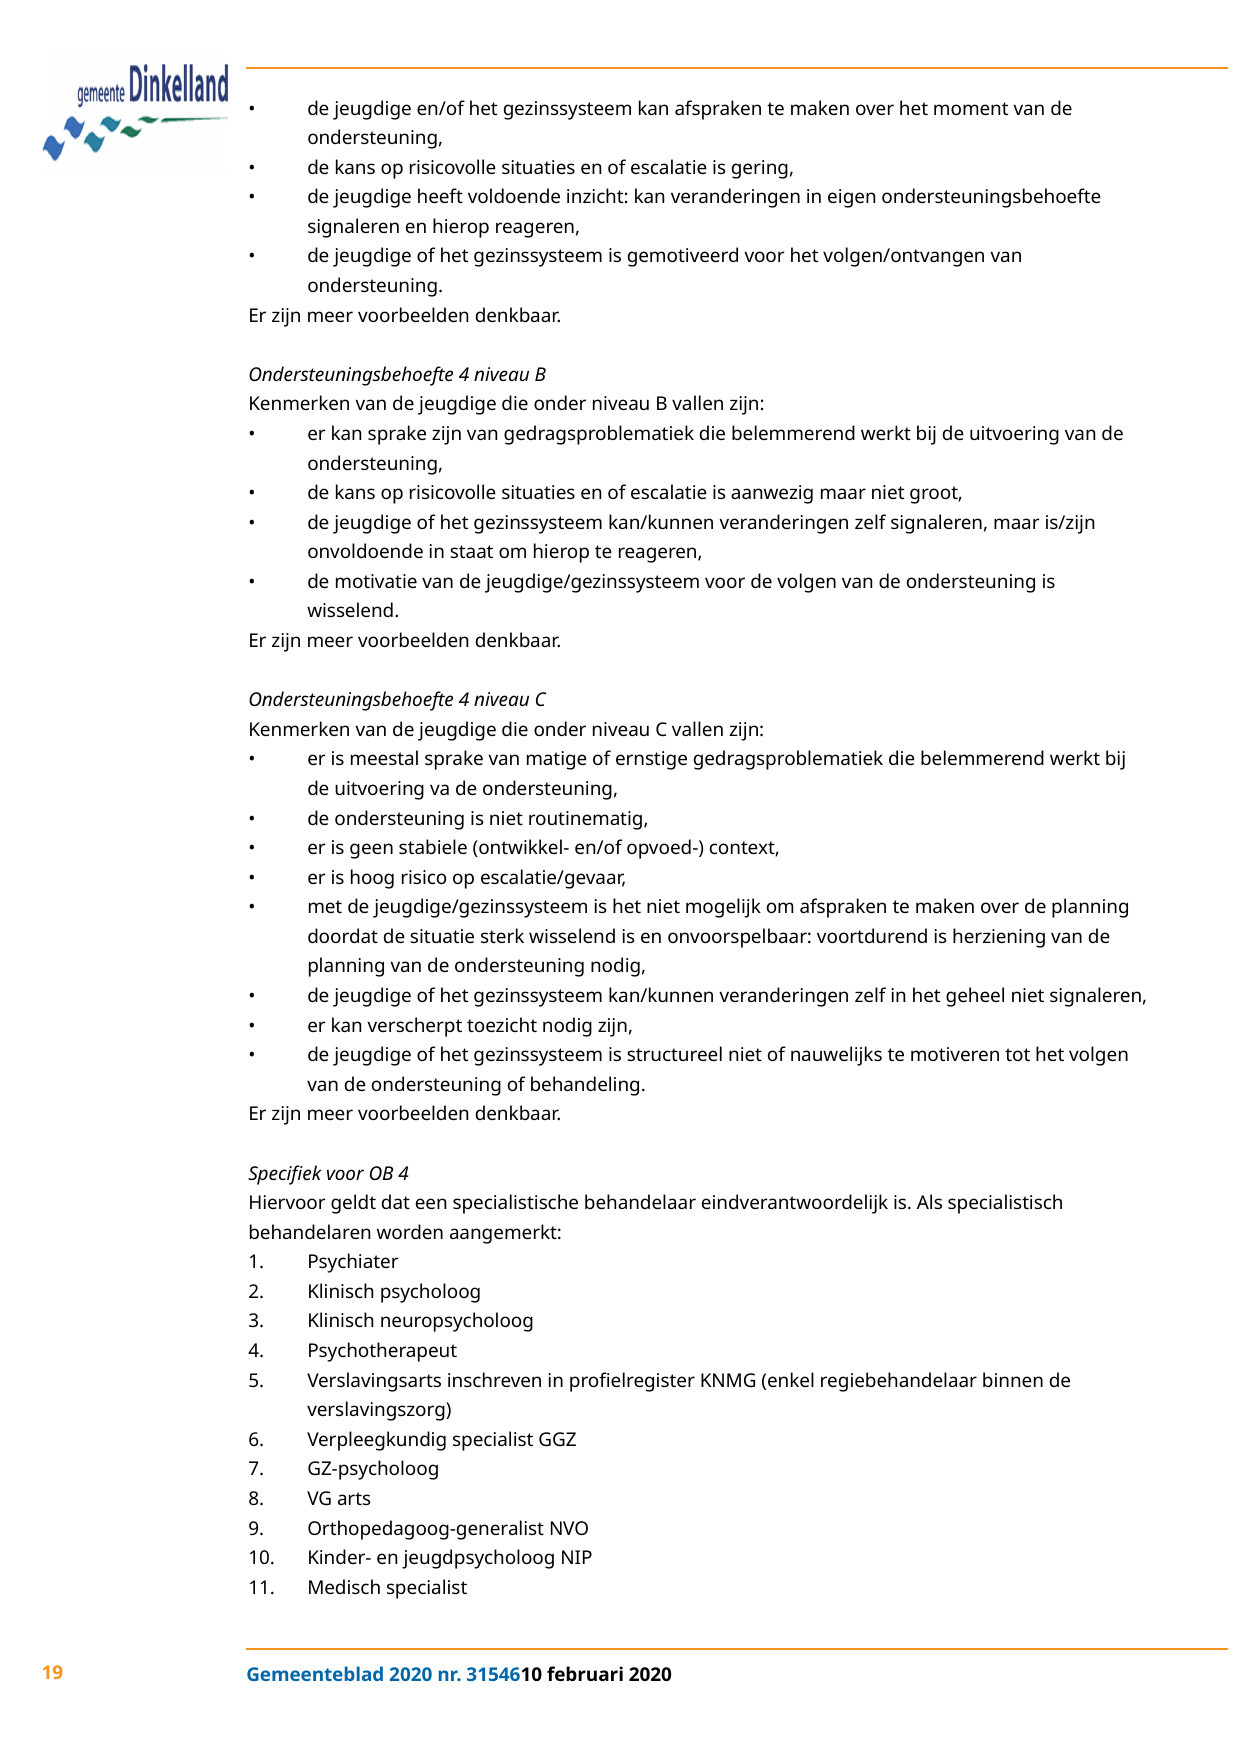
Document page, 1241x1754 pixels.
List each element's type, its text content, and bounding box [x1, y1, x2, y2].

list de jeugdige heeft voldoende inzicht: kan veranderingen in eigen ondersteuningsbehoefte signaleren en hierop reageren, [248, 183, 1152, 239]
text Er zijn meer voorbeelden denkbaar. [248, 1101, 1152, 1126]
list de ondersteuning is niet routinematig, [248, 805, 1152, 831]
list de kans op risicovolle situaties en of escalatie is aanwezig maar niet groot, [248, 479, 1152, 505]
list de motivatie van de jeugdige/gezinssysteem voor de volgen van de ondersteuning is wisselend. [248, 568, 1152, 623]
list de kans op risicovolle situaties en of escalatie is gering, [248, 154, 1152, 180]
picture [41, 47, 231, 172]
list GZ-psycholoog [248, 1456, 1152, 1481]
text Er zijn meer voorbeelden denkbaar. [248, 627, 1152, 653]
list Verslavingsarts inschreven in profielregister KNMG (enkel regiebehandelaar binnen de verslavingszorg) [248, 1367, 1152, 1422]
text Kenmerken van de jeugdige die onder niveau C vallen zijn: [248, 716, 1152, 742]
list VG arts [248, 1485, 1152, 1511]
list de jeugdige of het gezinssysteem is gemotiveerd voor het volgen/ontvangen van ondersteuning. [248, 243, 1152, 298]
list Psychotherapeut [248, 1337, 1152, 1363]
text Ondersteuningsbehoefte 4 niveau B [248, 361, 1152, 387]
list er is meestal sprake van matige of ernstige gedragsproblematiek die belemmerend werkt bij de uitvoering va de ondersteuning, [248, 746, 1152, 801]
list Medisch specialist [248, 1574, 1152, 1600]
list er is geen stabiele (ontwikkel- en/of opvoed-) context, [248, 834, 1152, 860]
list Psychiater [248, 1248, 1152, 1274]
list de jeugdige en/of het gezinssysteem kan afspraken te maken over het moment van de ondersteuning, [248, 95, 1152, 150]
list er kan verscherpt toezicht nodig zijn, [248, 1012, 1152, 1038]
list er is hoog risico op escalatie/gevaar, [248, 864, 1152, 890]
list de jeugdige of het gezinssysteem kan/kunnen veranderingen zelf signaleren, maar is/zijn onvoldoende in staat om hierop te reageren, [248, 509, 1152, 564]
list Klinisch neuropsycholoog [248, 1308, 1152, 1333]
text Kenmerken van de jeugdige die onder niveau B vallen zijn: [248, 391, 1152, 416]
list Orthopedagoog-generalist NVO [248, 1515, 1152, 1541]
list Klinisch psycholoog [248, 1278, 1152, 1304]
list de jeugdige of het gezinssysteem is structureel niet of nauwelijks te motiveren tot het volgen van de ondersteuning of behandeling. [248, 1041, 1152, 1097]
list Kinder- en jeugdpsycholoog NIP [248, 1544, 1152, 1570]
list er kan sprake zijn van gedragsproblematiek die belemmerend werkt bij de uitvoering van de ondersteuning, [248, 420, 1152, 476]
list Verpleegkundig specialist GGZ [248, 1426, 1152, 1452]
text Er zijn meer voorbeelden denkbaar. [248, 302, 1152, 328]
list de jeugdige of het gezinssysteem kan/kunnen veranderingen zelf in het geheel niet signaleren, [248, 982, 1152, 1008]
list met de jeugdige/gezinssysteem is het niet mogelijk om afspraken te maken over de planning doordat de situatie sterk wisselend is en onvoorspelbaar: voortdurend is herziening van de planning van de ondersteuning nodig, [248, 893, 1152, 978]
text Specifiek voor OB 4 [248, 1160, 1152, 1186]
text Ondersteuningsbehoefte 4 niveau C [248, 686, 1152, 712]
text Hiervoor geldt dat een specialistische behandelaar eindverantwoordelijk is. Als specialistisch behandelaren worden aangemerkt: [248, 1189, 1152, 1245]
